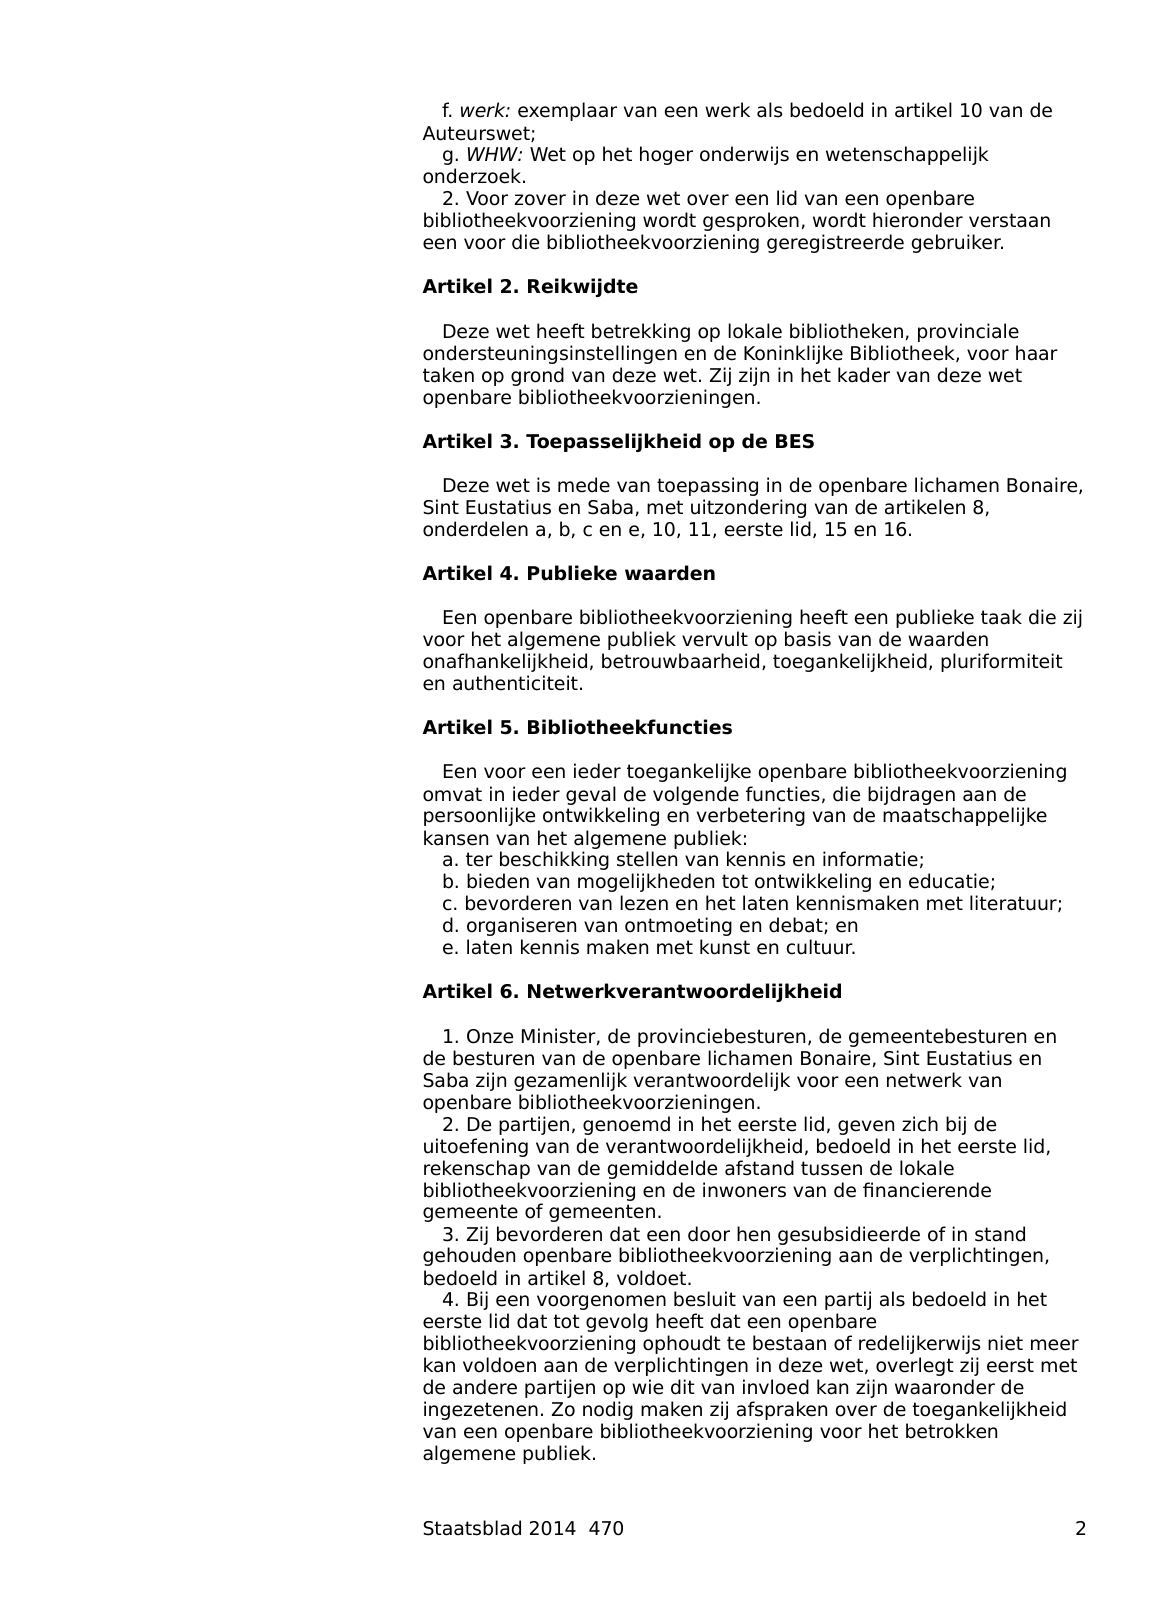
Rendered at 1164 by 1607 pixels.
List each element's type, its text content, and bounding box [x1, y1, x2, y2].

text b. bieden van mogelijkheden tot ontwikkeling en educatie; [422, 871, 1087, 893]
text 1. Onze Minister, de provinciebesturen, de gemeentebesturen en de besturen van de openbare lichamen Bonaire, Sint Eustatius en Saba zijn gezamenlijk verantwoordelijk voor een netwerk van openbare bibliotheekvoorzieningen. [422, 1026, 1087, 1113]
text a. ter beschikking stellen van kennis en informatie; [422, 849, 1087, 871]
text Een openbare bibliotheekvoorziening heeft een publieke taak die zij voor het algemene publiek vervult op basis van de waarden onafhankelijkheid, betrouwbaarheid, toegankelijkheid, pluriformiteit en authenticiteit. [422, 607, 1087, 695]
text 3. Zij bevorderen dat een door hen gesubsidieerde of in stand gehouden openbare bibliotheekvoorziening aan de verplichtingen, bedoeld in artikel 8, voldoet. [422, 1223, 1087, 1289]
text Deze wet is mede van toepassing in de openbare lichamen Bonaire, Sint Eustatius en Saba, met uitzondering van de artikelen 8, onderdelen a, b, c en e, 10, 11, eerste lid, 15 en 16. [422, 475, 1087, 541]
subtitle Artikel 6. Netwerkverantwoordelijkheid [422, 981, 1087, 1003]
text Een voor een ieder toegankelijke openbare bibliotheekvoorziening omvat in ieder geval de volgende functies, die bijdragen aan de persoonlijke ontwikkeling en verbetering van de maatschappelijke kansen van het algemene publiek: [422, 761, 1087, 849]
subtitle Artikel 5. Bibliotheekfuncties [422, 717, 1087, 739]
text e. laten kennis maken met kunst en cultuur. [422, 937, 1087, 959]
subtitle Artikel 3. Toepasselijkheid op de BES [422, 431, 1087, 453]
text f. werk: exemplaar van een werk als bedoeld in artikel 10 van de Auteurswet; [422, 100, 1087, 144]
text g. WHW: Wet op het hoger onderwijs en wetenschappelijk onderzoek. [422, 144, 1087, 188]
text 4. Bij een voorgenomen besluit van een partij als bedoeld in het eerste lid dat tot gevolg heeft dat een openbare bibliotheekvoorziening ophoudt te bestaan of redelijkerwijs niet meer kan voldoen aan de verplichtingen in deze wet, overlegt zij eerst met de andere partijen op wie dit van invloed kan zijn waaronder de ingezetenen. Zo nodig maken zij afspraken over de toegankelijkheid van een openbare bibliotheekvoorziening voor het betrokken algemene publiek. [422, 1289, 1087, 1465]
text Deze wet heeft betrekking op lokale bibliotheken, provinciale ondersteuningsinstellingen en de Koninklijke Bibliotheek, voor haar taken op grond van deze wet. Zij zijn in het kader van deze wet openbare bibliotheekvoorzieningen. [422, 321, 1087, 408]
text d. organiseren van ontmoeting en debat; en [422, 915, 1087, 937]
subtitle Artikel 2. Reikwijdte [422, 276, 1087, 298]
text 2. Voor zover in deze wet over een lid van een openbare bibliotheekvoorziening wordt gesproken, wordt hieronder verstaan een voor die bibliotheekvoorziening geregistreerde gebruiker. [422, 188, 1087, 254]
subtitle Artikel 4. Publieke waarden [422, 563, 1087, 585]
text c. bevorderen van lezen en het laten kennismaken met literatuur; [422, 893, 1087, 915]
text 2. De partijen, genoemd in het eerste lid, geven zich bij de uitoefening van de verantwoordelijkheid, bedoeld in het eerste lid, rekenschap van de gemiddelde afstand tussen de lokale bibliotheekvoorziening en de inwoners van de financierende gemeente of gemeenten. [422, 1113, 1087, 1223]
